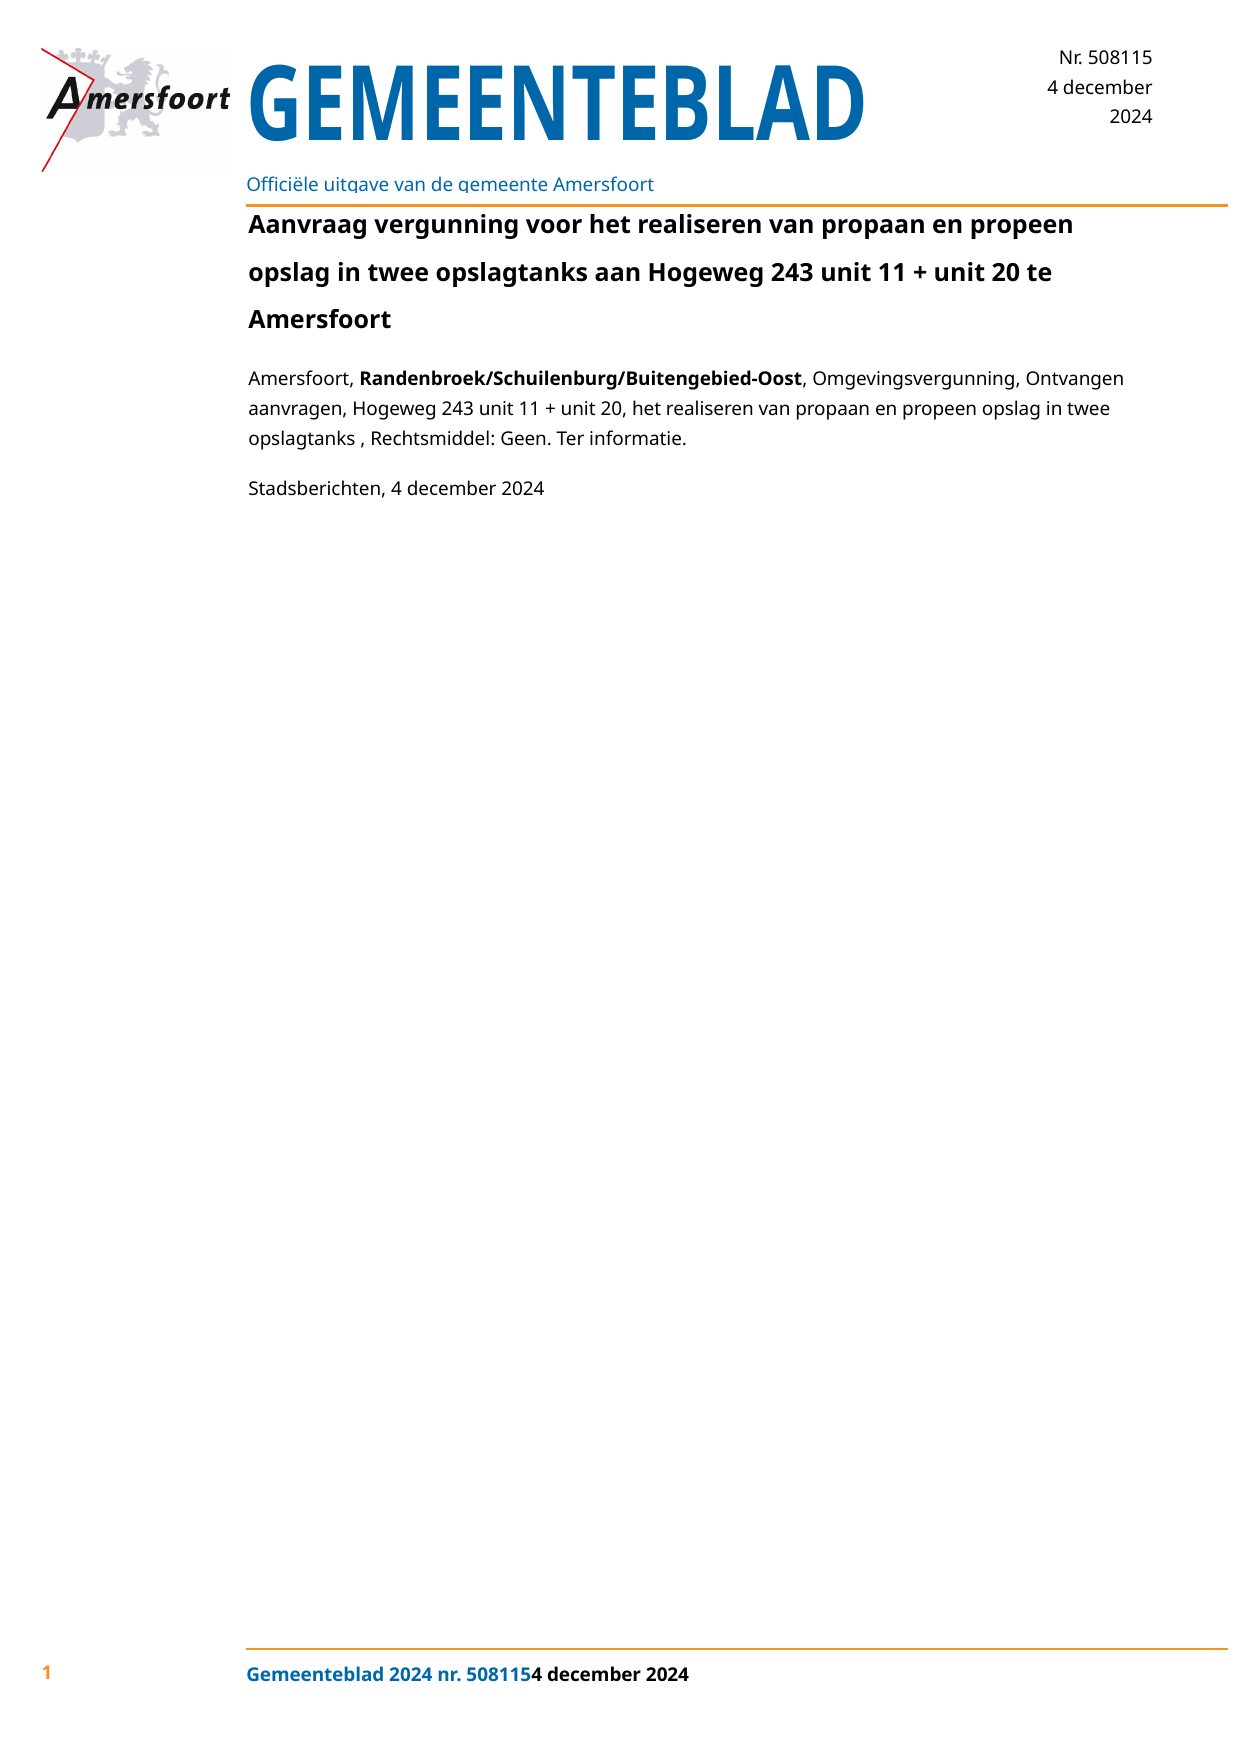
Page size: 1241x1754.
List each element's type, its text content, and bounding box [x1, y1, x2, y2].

text Aanvraag vergunning voor het realiseren van propaan en propeen opslag in twee opslagtanks aan Hogeweg 243 unit 11 + unit 20 te Amersfoort [248, 207, 1152, 336]
picture [41, 47, 231, 172]
text Stadsberichten, 4 december 2024 [248, 475, 1152, 501]
text Amersfoort, Randenbroek/Schuilenburg/Buitengebied-Oost, Omgevingsvergunning, Ontvangen aanvragen, Hogeweg 243 unit 11 + unit 20, het realiseren van propaan en propeen opslag in twee opslagtanks , Rechtsmiddel: Geen. Ter informatie. [248, 366, 1152, 450]
